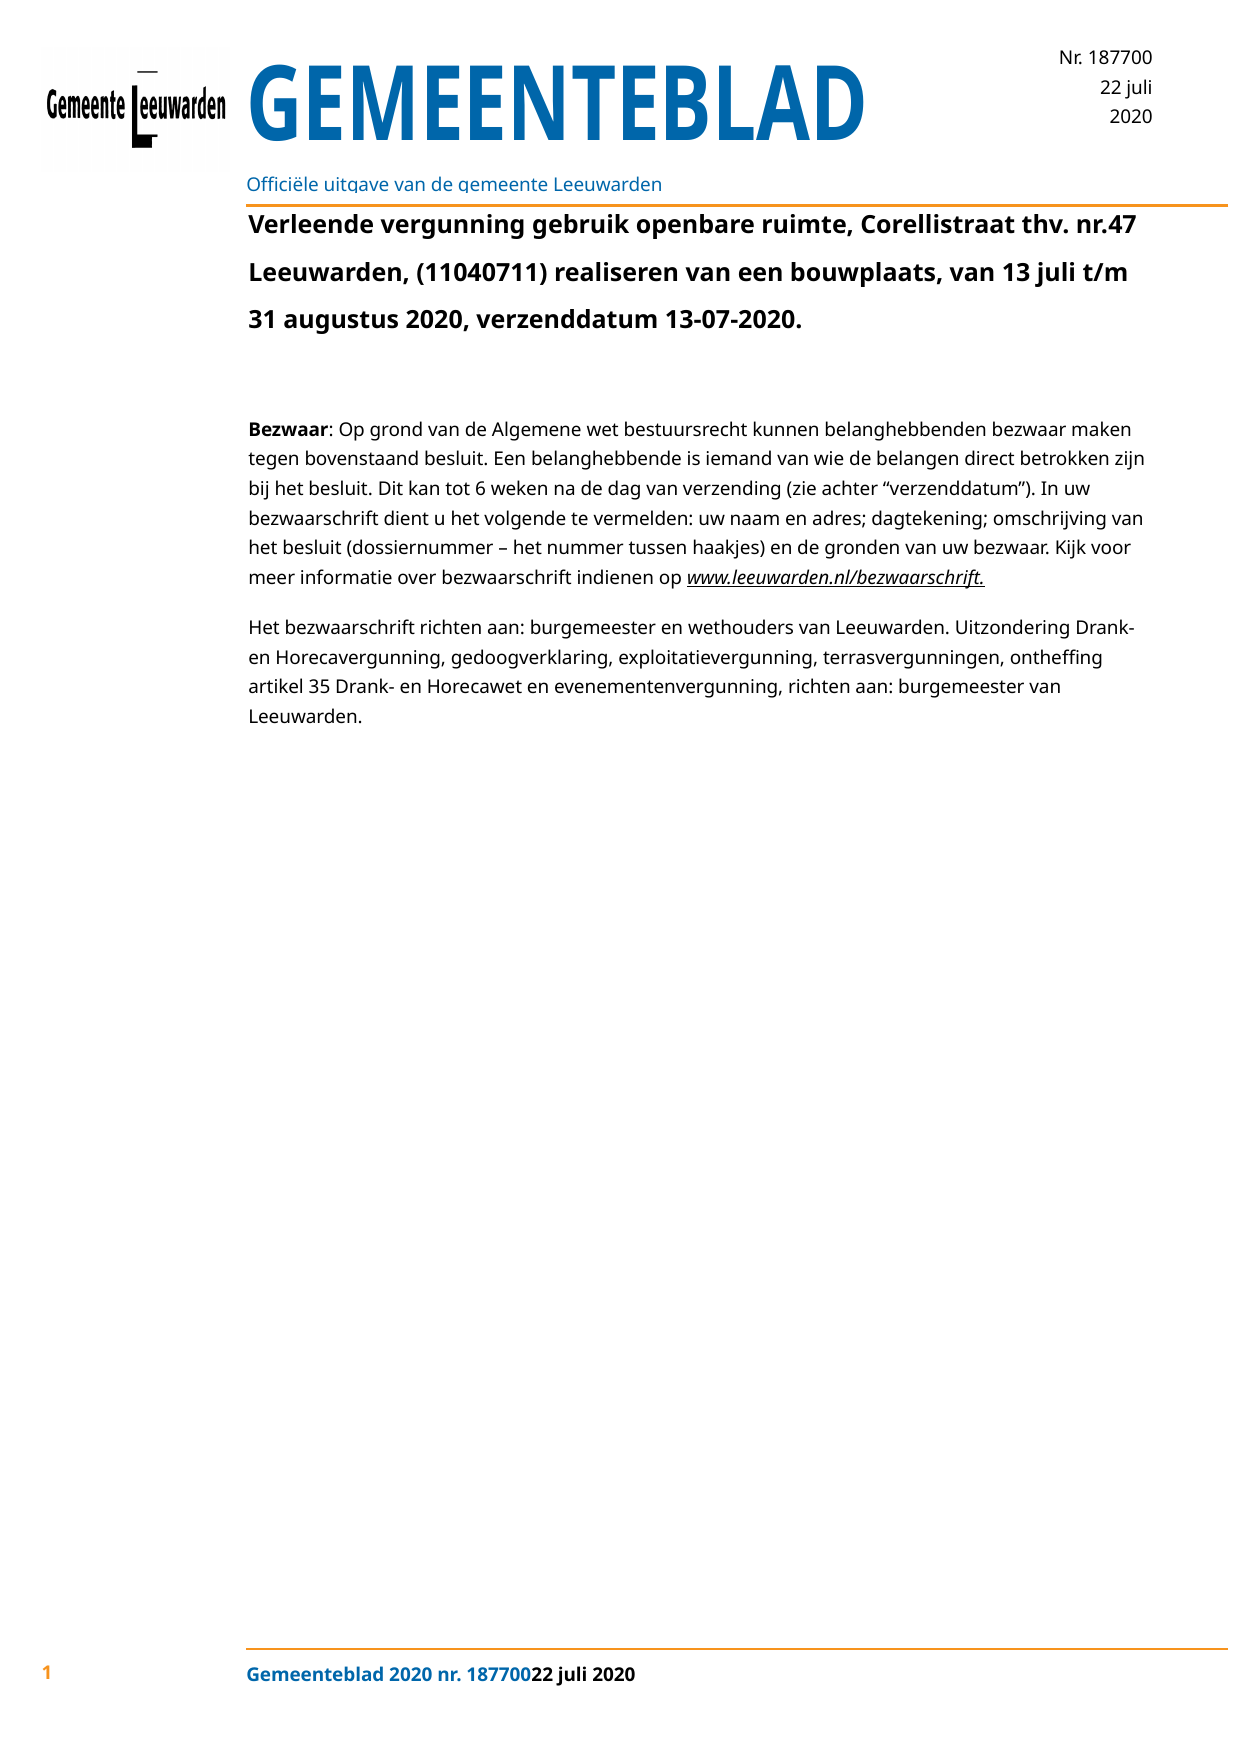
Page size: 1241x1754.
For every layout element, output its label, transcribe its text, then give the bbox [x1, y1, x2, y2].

text Het bezwaarschrift richten aan: burgemeester en wethouders van Leeuwarden. Uitzondering Drank- en Horecavergunning, gedoogverklaring, exploitatievergunning, terrasvergunningen, ontheffing artikel 35 Drank- en Horecawet en evenementenvergunning, richten aan: burgemeester van Leeuwarden. [248, 614, 1152, 729]
text Verleende vergunning gebruik openbare ruimte, Corellistraat thv. nr.47 Leeuwarden, (11040711) realiseren van een bouwplaats, van 13 juli t/m 31 augustus 2020, verzenddatum 13-07-2020. [248, 207, 1152, 336]
picture [41, 47, 231, 172]
text Bezwaar: Op grond van de Algemene wet bestuursrecht kunnen belanghebbenden bezwaar maken tegen bovenstaand besluit. Een belanghebbende is iemand van wie de belangen direct betrokken zijn bij het besluit. Dit kan tot 6 weken na de dag van verzending (zie achter “verzenddatum”). In uw bezwaarschrift dient u het volgende te vermelden: uw naam en adres; dagtekening; omschrijving van het besluit (dossiernummer – het nummer tussen haakjes) en de gronden van uw bezwaar. Kijk voor meer informatie over bezwaarschrift indienen op www.leeuwarden.nl/bezwaarschrift. [248, 416, 1152, 589]
